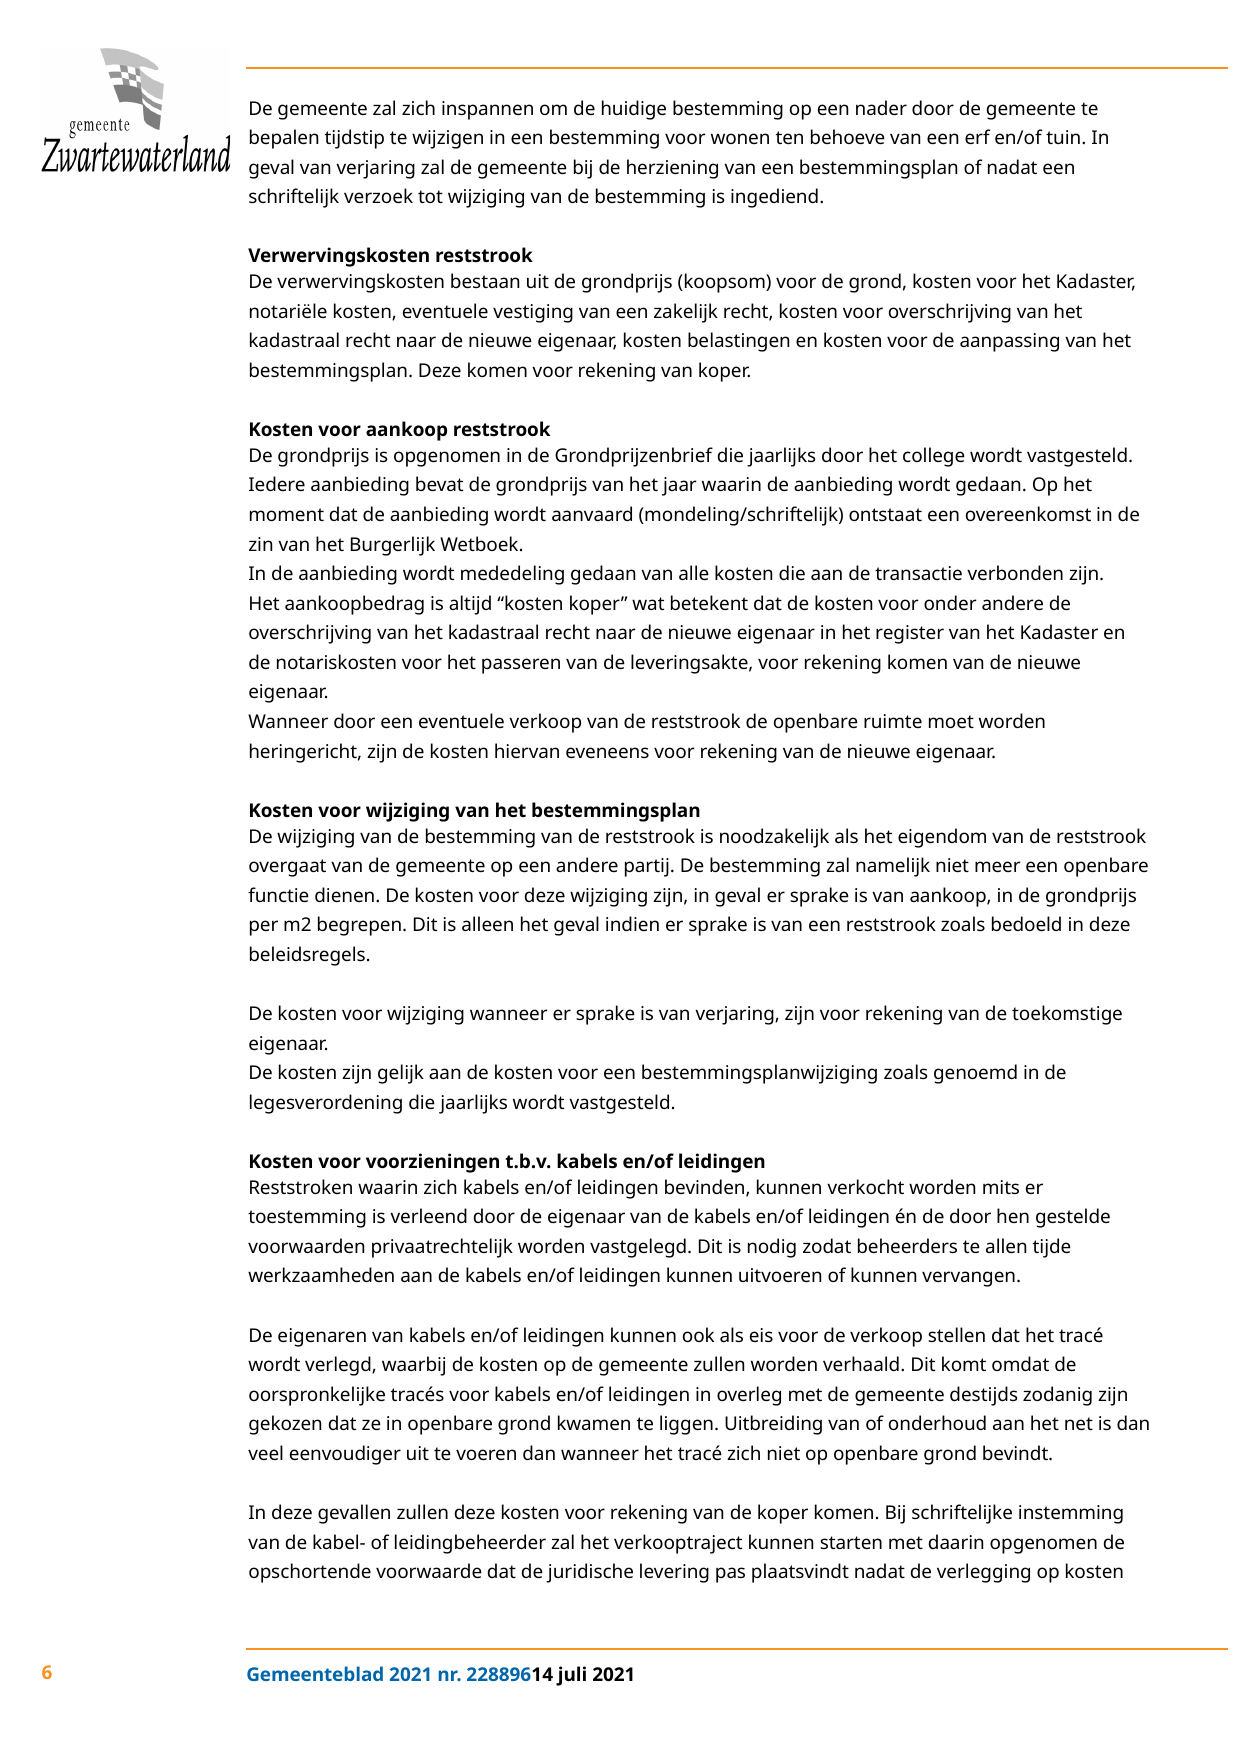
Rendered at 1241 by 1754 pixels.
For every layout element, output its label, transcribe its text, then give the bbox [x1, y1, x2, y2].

text De grondprijs is opgenomen in de Grondprijzenbrief die jaarlijks door het college wordt vastgesteld. [248, 442, 1152, 468]
text De kosten zijn gelijk aan de kosten voor een bestemmingsplanwijziging zoals genoemd in de legesverordening die jaarlijks wordt vastgesteld. [248, 1059, 1152, 1115]
text De gemeente zal zich inspannen om de huidige bestemming op een nader door de gemeente te bepalen tijdstip te wijzigen in een bestemming voor wonen ten behoeve van een erf en/of tuin. In geval van verjaring zal de gemeente bij de herziening van een bestemmingsplan of nadat een schriftelijk verzoek tot wijziging van de bestemming is ingediend. [248, 95, 1152, 209]
picture [41, 47, 231, 172]
text Kosten voor wijziging van het bestemmingsplan [248, 797, 1152, 823]
text Verwervingskosten reststrook [248, 243, 1152, 268]
text Kosten voor voorzieningen t.b.v. kabels en/of leidingen [248, 1148, 1152, 1174]
text Wanneer door een eventuele verkoop van de reststrook de openbare ruimte moet worden heringericht, zijn de kosten hiervan eveneens voor rekening van de nieuwe eigenaar. [248, 708, 1152, 764]
text Reststroken waarin zich kabels en/of leidingen bevinden, kunnen verkocht worden mits er toestemming is verleend door de eigenaar van de kabels en/of leidingen én de door hen gestelde voorwaarden privaatrechtelijk worden vastgelegd. Dit is nodig zodat beheerders te allen tijde werkzaamheden aan de kabels en/of leidingen kunnen uitvoeren of kunnen vervangen. [248, 1174, 1152, 1288]
text De eigenaren van kabels en/of leidingen kunnen ook als eis voor de verkoop stellen dat het tracé wordt verlegd, waarbij de kosten op de gemeente zullen worden verhaald. Dit komt omdat de oorspronkelijke tracés voor kabels en/of leidingen in overleg met de gemeente destijds zodanig zijn gekozen dat ze in openbare grond kwamen te liggen. Uitbreiding van of onderhoud aan het net is dan veel eenvoudiger uit te voeren dan wanneer het tracé zich niet op openbare grond bevindt. [248, 1322, 1152, 1466]
text In deze gevallen zullen deze kosten voor rekening van de koper komen. Bij schriftelijke instemming van de kabel- of leidingbeheerder zal het verkooptraject kunnen starten met daarin opgenomen de opschortende voorwaarde dat de juridische levering pas plaatsvindt nadat de verlegging op kosten [248, 1499, 1152, 1584]
text Kosten voor aankoop reststrook [248, 416, 1152, 442]
text De kosten voor wijziging wanneer er sprake is van verjaring, zijn voor rekening van de toekomstige eigenaar. [248, 1000, 1152, 1056]
text De verwervingskosten bestaan uit de grondprijs (koopsom) voor de grond, kosten voor het Kadaster, notariële kosten, eventuele vestiging van een zakelijk recht, kosten voor overschrijving van het kadastraal recht naar de nieuwe eigenaar, kosten belastingen en kosten voor de aanpassing van het bestemmingsplan. Deze komen voor rekening van koper. [248, 268, 1152, 383]
text Iedere aanbieding bevat de grondprijs van het jaar waarin de aanbieding wordt gedaan. Op het moment dat de aanbieding wordt aanvaard (mondeling/schriftelijk) ontstaat een overeenkomst in de zin van het Burgerlijk Wetboek. [248, 472, 1152, 557]
text De wijziging van de bestemming van de reststrook is noodzakelijk als het eigendom van de reststrook overgaat van de gemeente op een andere partij. De bestemming zal namelijk niet meer een openbare functie dienen. De kosten voor deze wijziging zijn, in geval er sprake is van aankoop, in de grondprijs per m2 begrepen. Dit is alleen het geval indien er sprake is van een reststrook zoals bedoeld in deze beleidsregels. [248, 823, 1152, 967]
text Het aankoopbedrag is altijd “kosten koper” wat betekent dat de kosten voor onder andere de overschrijving van het kadastraal recht naar de nieuwe eigenaar in het register van het Kadaster en de notariskosten voor het passeren van de leveringsakte, voor rekening komen van de nieuwe eigenaar. [248, 590, 1152, 704]
text In de aanbieding wordt mededeling gedaan van alle kosten die aan de transactie verbonden zijn. [248, 560, 1152, 586]
